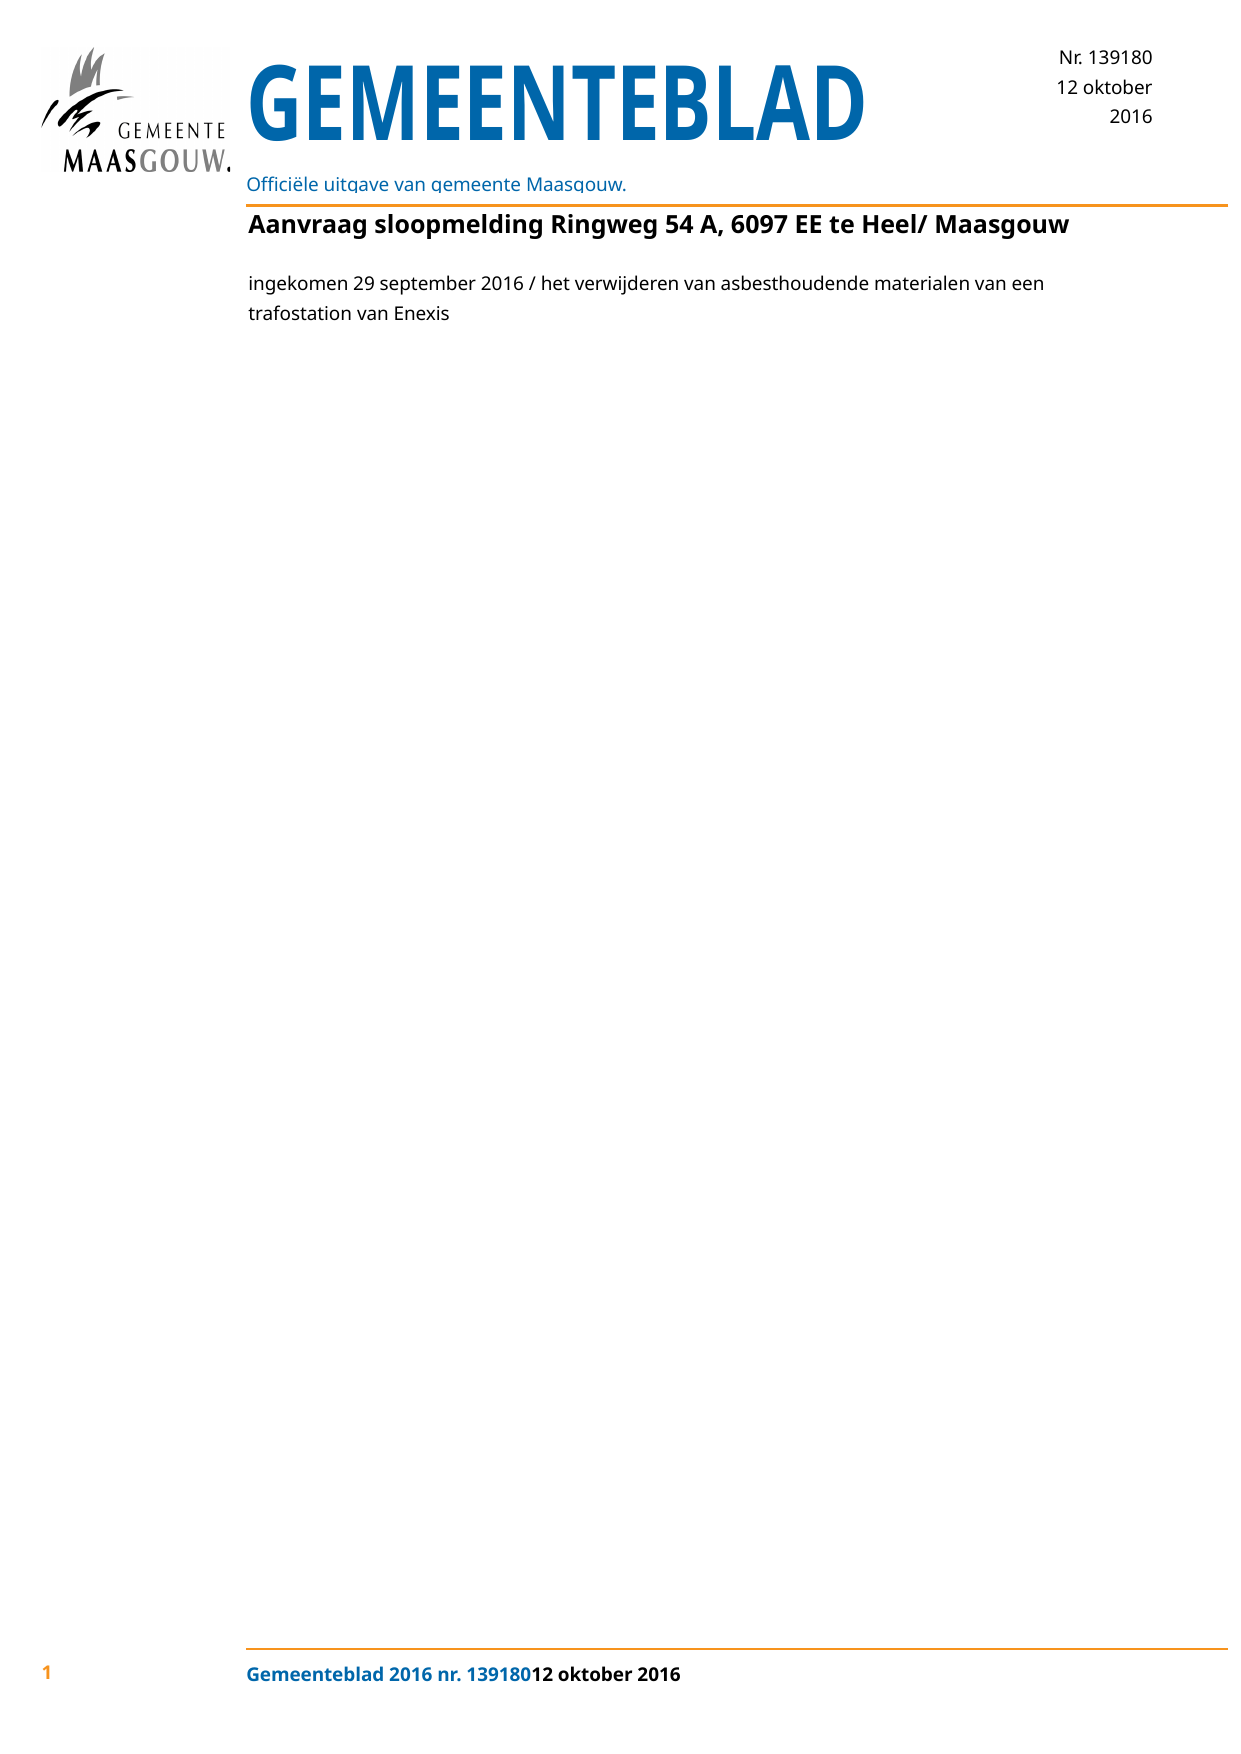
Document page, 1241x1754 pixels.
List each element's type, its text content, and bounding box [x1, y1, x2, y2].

picture [41, 47, 231, 172]
text Aanvraag sloopmelding Ringweg 54 A, 6097 EE te Heel/ Maasgouw [248, 207, 1152, 241]
text ingekomen 29 september 2016 / het verwijderen van asbesthoudende materialen van een trafostation van Enexis [248, 270, 1152, 326]
